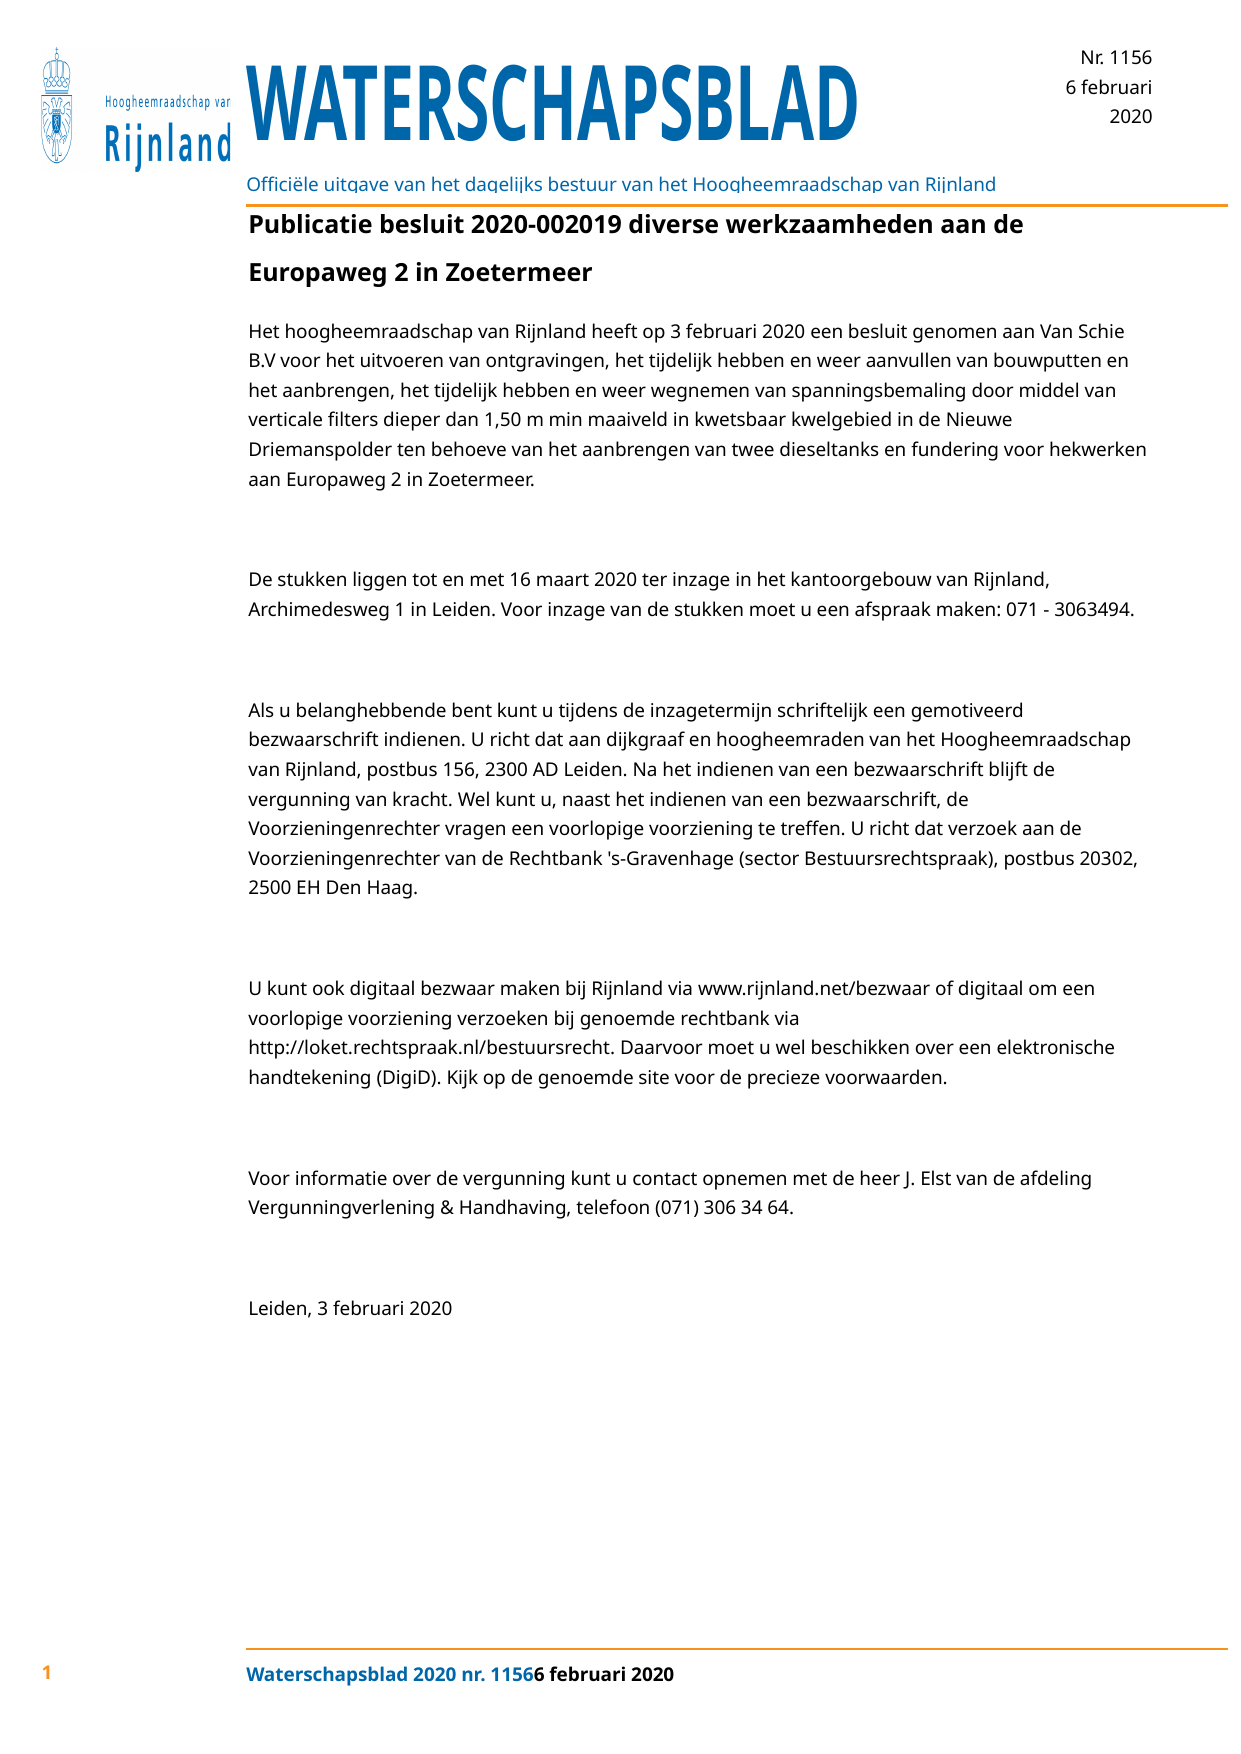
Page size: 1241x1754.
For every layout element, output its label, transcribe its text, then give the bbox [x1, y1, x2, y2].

text Als u belanghebbende bent kunt u tijdens de inzagetermijn schriftelijk een gemotiveerd bezwaarschrift indienen. U richt dat aan dijkgraaf en hoogheemraden van het Hoogheemraadschap van Rijnland, postbus 156, 2300 AD Leiden. Na het indienen van een bezwaarschrift blijft de vergunning van kracht. Wel kunt u, naast het indienen van een bezwaarschrift, de Voorzieningenrechter vragen een voorlopige voorziening te treffen. U richt dat verzoek aan de Voorzieningenrechter van de Rechtbank 's-Gravenhage (sector Bestuursrechtspraak), postbus 20302, 2500 EH Den Haag. [248, 697, 1152, 900]
text Voor informatie over de vergunning kunt u contact opnemen met de heer J. Elst van de afdeling Vergunningverlening & Handhaving, telefoon (071) 306 34 64. [248, 1165, 1152, 1220]
text Publicatie besluit 2020-002019 diverse werkzaamheden aan de Europaweg 2 in Zoetermeer [248, 207, 1152, 288]
picture [41, 47, 231, 172]
text U kunt ook digitaal bezwaar maken bij Rijnland via www.rijnland.net/bezwaar of digitaal om een voorlopige voorziening verzoeken bij genoemde rechtbank via http://loket.rechtspraak.nl/bestuursrecht. Daarvoor moet u wel beschikken over een elektronische handtekening (DigiD). Kijk op de genoemde site voor de precieze voorwaarden. [248, 975, 1152, 1090]
text De stukken liggen tot en met 16 maart 2020 ter inzage in het kantoorgebouw van Rijnland, Archimedesweg 1 in Leiden. Voor inzage van de stukken moet u een afspraak maken: 071 - 3063494. [248, 567, 1152, 622]
text Leiden, 3 februari 2020 [248, 1295, 1152, 1321]
text Het hoogheemraadschap van Rijnland heeft op 3 februari 2020 een besluit genomen aan Van Schie B.V voor het uitvoeren van ontgravingen, het tijdelijk hebben en weer aanvullen van bouwputten en het aanbrengen, het tijdelijk hebben en weer wegnemen van spanningsbemaling door middel van verticale filters dieper dan 1,50 m min maaiveld in kwetsbaar kwelgebied in de Nieuwe Driemanspolder ten behoeve van het aanbrengen van twee dieseltanks en fundering voor hekwerken aan Europaweg 2 in Zoetermeer. [248, 318, 1152, 492]
